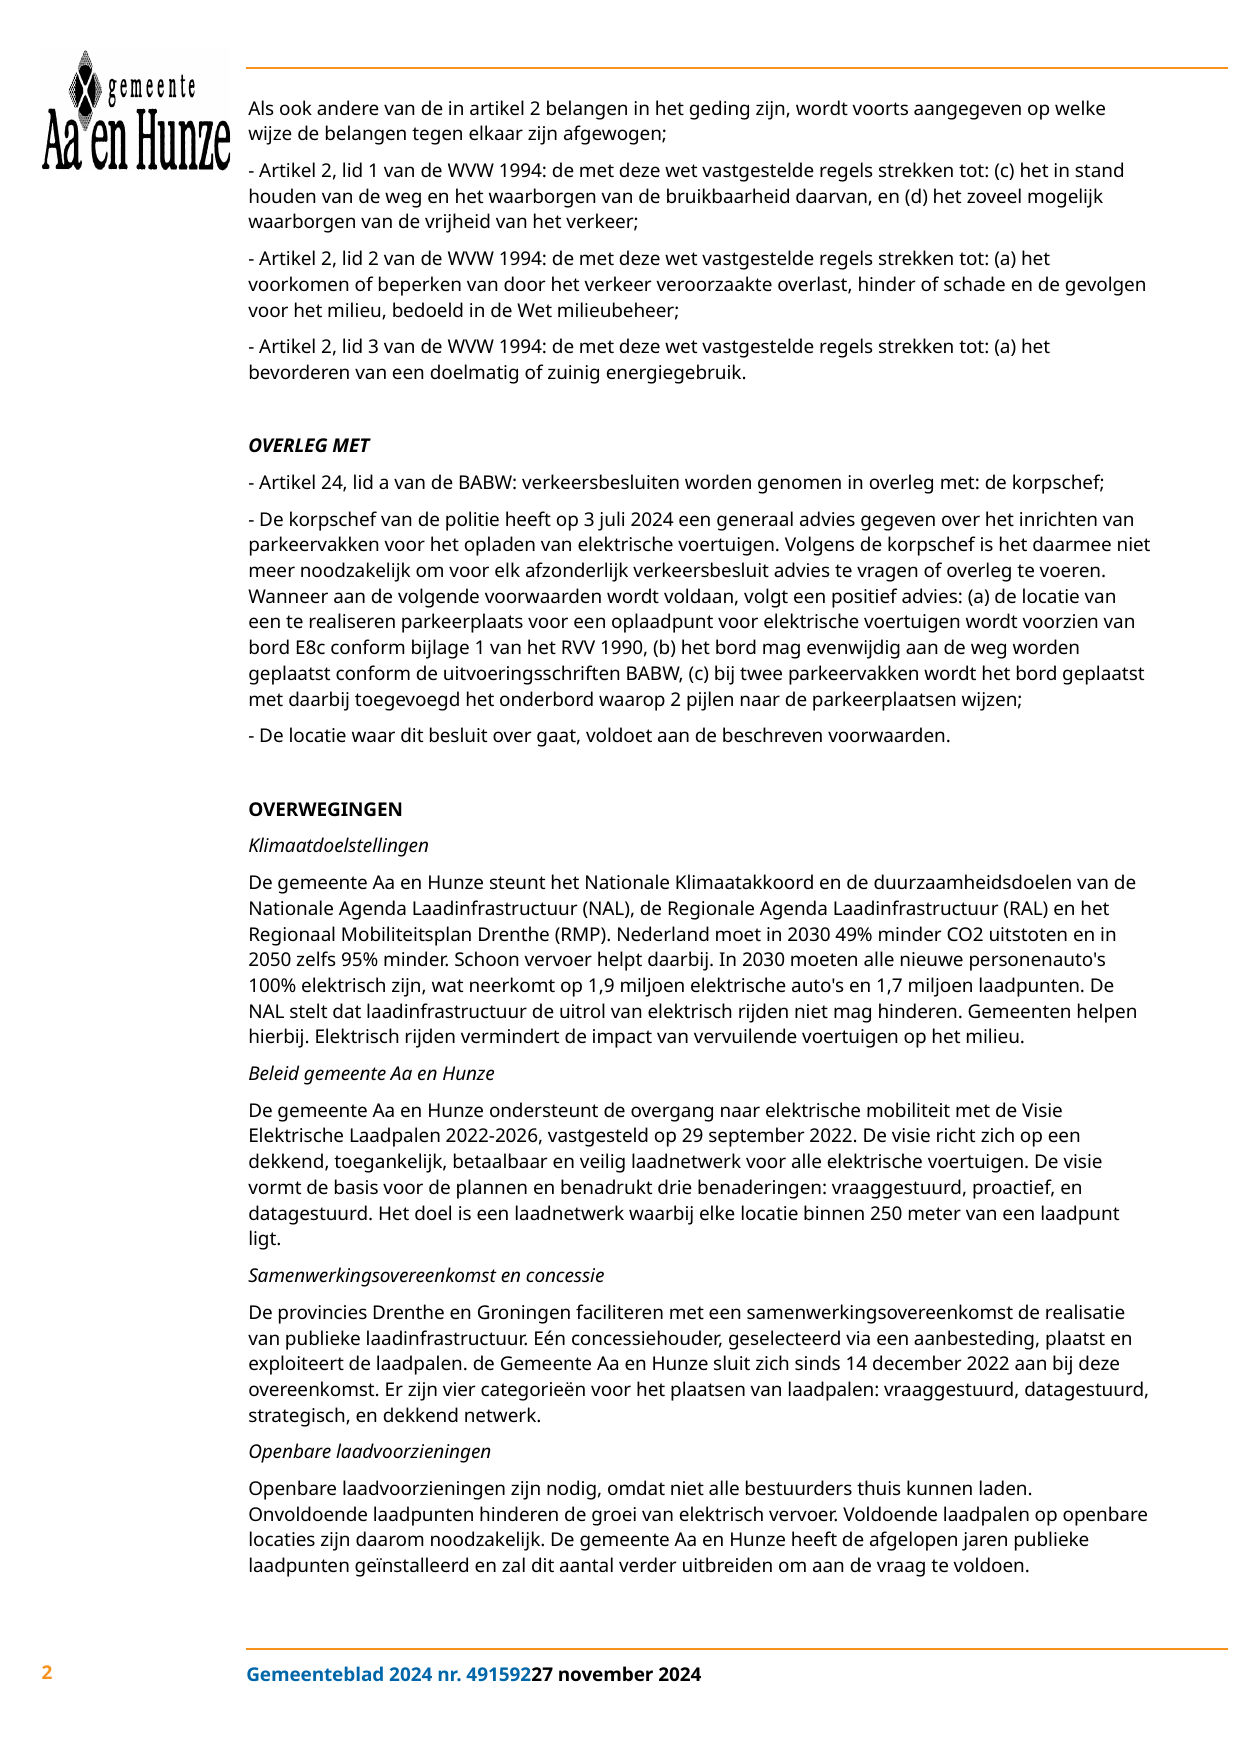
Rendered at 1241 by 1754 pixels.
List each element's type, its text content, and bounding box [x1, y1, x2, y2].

text Klimaatdoelstellingen [248, 833, 1152, 858]
text - Artikel 2, lid 2 van de WVW 1994: de met deze wet vastgestelde regels strekken tot: (a) het voorkomen of beperken van door het verkeer veroorzaakte overlast, hinder of schade en de gevolgen voor het milieu, bedoeld in de Wet milieubeheer; [248, 245, 1152, 322]
text Samenwerkingsovereenkomst en concessie [248, 1262, 1152, 1288]
text De provincies Drenthe en Groningen faciliteren met een samenwerkingsovereenkomst de realisatie van publieke laadinfrastructuur. Eén concessiehouder, geselecteerd via een aanbesteding, plaatst en exploiteert de laadpalen. de Gemeente Aa en Hunze sluit zich sinds 14 december 2022 aan bij deze overeenkomst. Er zijn vier categorieën voor het plaatsen van laadpalen: vraaggestuurd, datagestuurd, strategisch, en dekkend netwerk. [248, 1299, 1152, 1428]
text Als ook andere van de in artikel 2 belangen in het geding zijn, wordt voorts aangegeven op welke wijze de belangen tegen elkaar zijn afgewogen; [248, 95, 1152, 146]
text OVERLEG MET [248, 432, 1152, 458]
text Openbare laadvoorzieningen zijn nodig, omdat niet alle bestuurders thuis kunnen laden. Onvoldoende laadpunten hinderen de groei van elektrisch vervoer. Voldoende laadpalen op openbare locaties zijn daarom noodzakelijk. De gemeente Aa en Hunze heeft de afgelopen jaren publieke laadpunten geïnstalleerd en zal dit aantal verder uitbreiden om aan de vraag te voldoen. [248, 1475, 1152, 1578]
text Openbare laadvoorzieningen [248, 1438, 1152, 1464]
text De gemeente Aa en Hunze steunt het Nationale Klimaatakkoord en de duurzaamheidsdoelen van de Nationale Agenda Laadinfrastructuur (NAL), de Regionale Agenda Laadinfrastructuur (RAL) en het Regionaal Mobiliteitsplan Drenthe (RMP). Nederland moet in 2030 49% minder CO2 uitstoten en in 2050 zelfs 95% minder. Schoon vervoer helpt daarbij. In 2030 moeten alle nieuwe personenauto's 100% elektrisch zijn, wat neerkomt op 1,9 miljoen elektrische auto's en 1,7 miljoen laadpunten. De NAL stelt dat laadinfrastructuur de uitrol van elektrisch rijden niet mag hinderen. Gemeenten helpen hierbij. Elektrisch rijden vermindert de impact van vervuilende voertuigen op het milieu. [248, 869, 1152, 1049]
picture [41, 47, 231, 172]
text - De locatie waar dit besluit over gaat, voldoet aan de beschreven voorwaarden. [248, 723, 1152, 748]
text - Artikel 2, lid 3 van de WVW 1994: de met deze wet vastgestelde regels strekken tot: (a) het bevorderen van een doelmatig of zuinig energiegebruik. [248, 333, 1152, 385]
text - Artikel 2, lid 1 van de WVW 1994: de met deze wet vastgestelde regels strekken tot: (c) het in stand houden van de weg en het waarborgen van de bruikbaarheid daarvan, en (d) het zoveel mogelijk waarborgen van de vrijheid van het verkeer; [248, 157, 1152, 234]
text De gemeente Aa en Hunze ondersteunt de overgang naar elektrische mobiliteit met de Visie Elektrische Laadpalen 2022-2026, vastgesteld op 29 september 2022. De visie richt zich op een dekkend, toegankelijk, betaalbaar en veilig laadnetwerk voor alle elektrische voertuigen. De visie vormt de basis voor de plannen en benadrukt drie benaderingen: vraaggestuurd, proactief, en datagestuurd. Het doel is een laadnetwerk waarbij elke locatie binnen 250 meter van een laadpunt ligt. [248, 1097, 1152, 1251]
text - Artikel 24, lid a van de BABW: verkeersbesluiten worden genomen in overleg met: de korpschef; [248, 469, 1152, 495]
text - De korpschef van de politie heeft op 3 juli 2024 een generaal advies gegeven over het inrichten van parkeervakken voor het opladen van elektrische voertuigen. Volgens de korpschef is het daarmee niet meer noodzakelijk om voor elk afzonderlijk verkeersbesluit advies te vragen of overleg te voeren. Wanneer aan de volgende voorwaarden wordt voldaan, volgt een positief advies: (a) de locatie van een te realiseren parkeerplaats voor een oplaadpunt voor elektrische voertuigen wordt voorzien van bord E8c conform bijlage 1 van het RVV 1990, (b) het bord mag evenwijdig aan de weg worden geplaatst conform de uitvoeringsschriften BABW, (c) bij twee parkeervakken wordt het bord geplaatst met daarbij toegevoegd het onderbord waarop 2 pijlen naar de parkeerplaatsen wijzen; [248, 506, 1152, 712]
text OVERWEGINGEN [248, 796, 1152, 822]
text Beleid gemeente Aa en Hunze [248, 1060, 1152, 1086]
